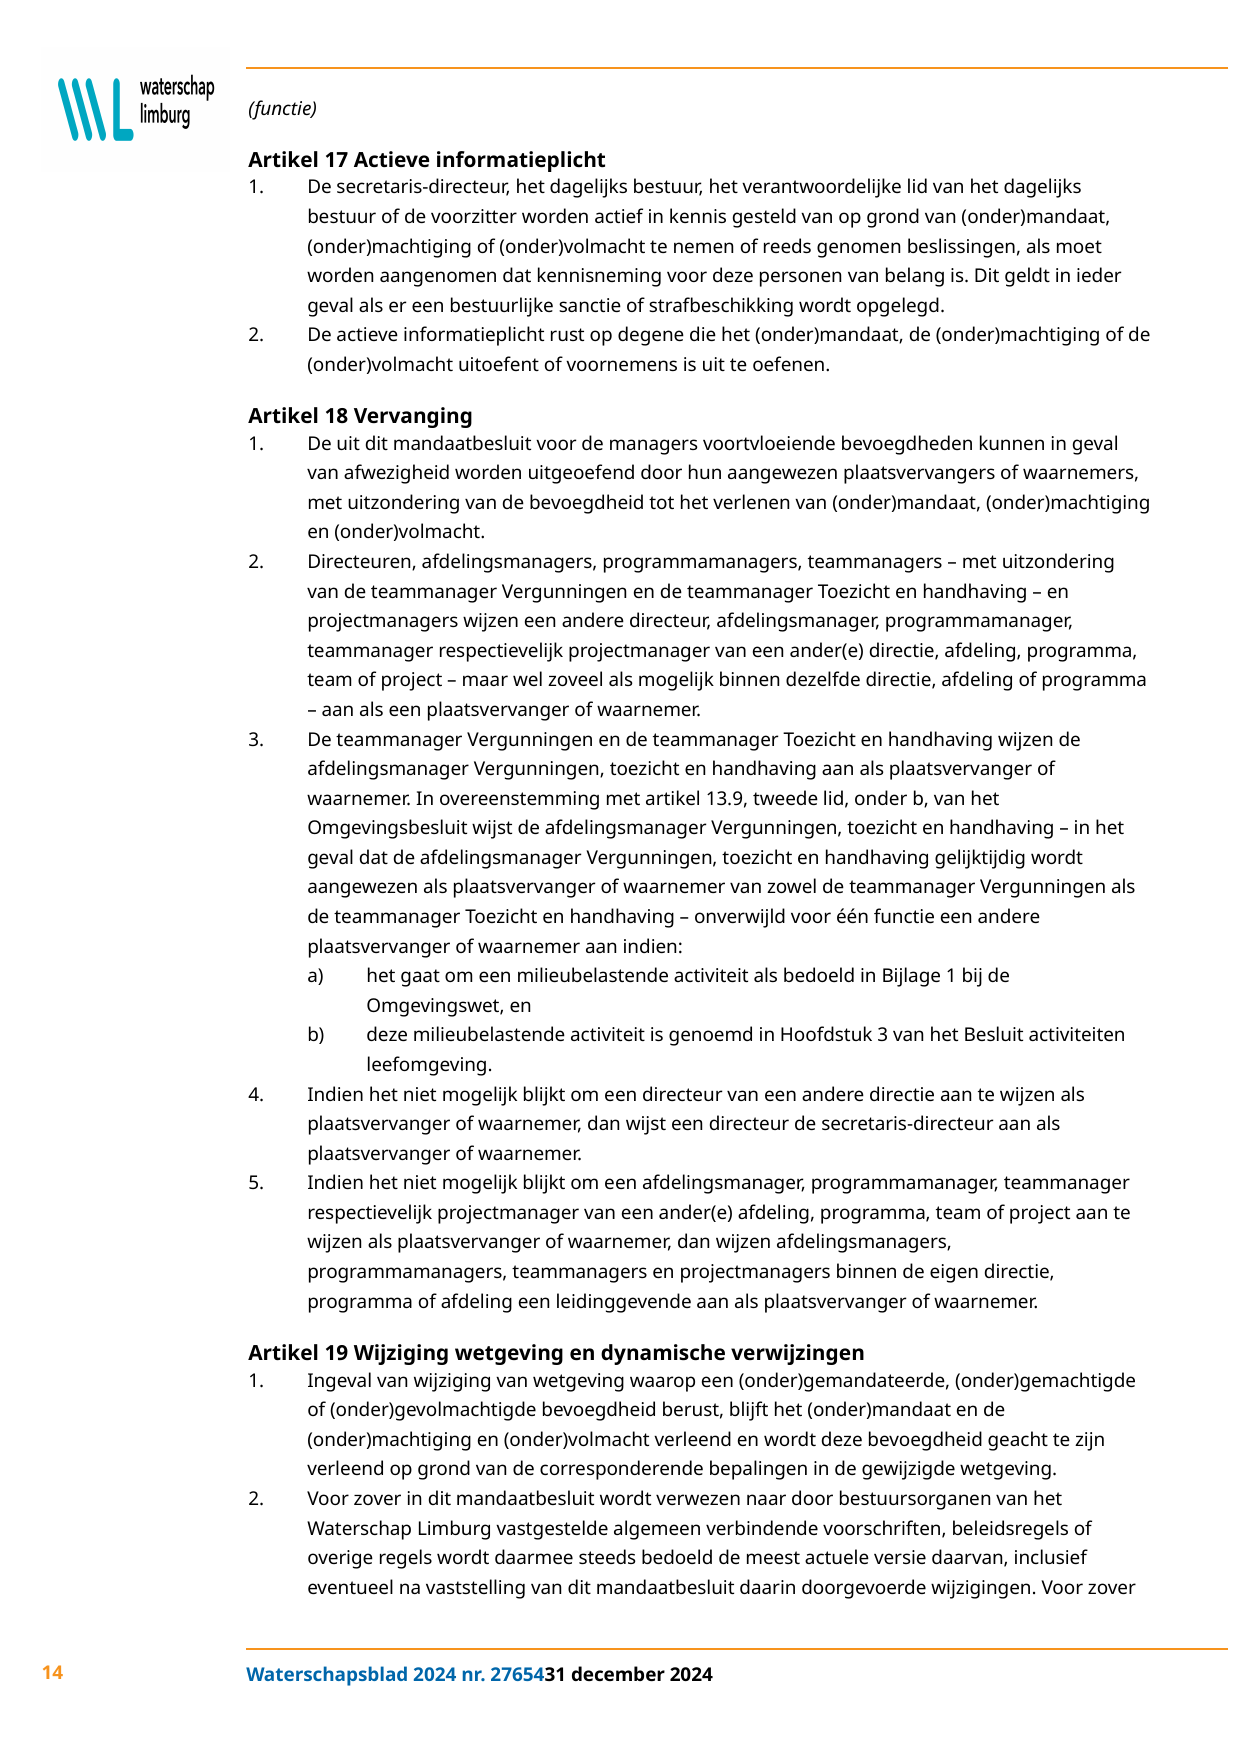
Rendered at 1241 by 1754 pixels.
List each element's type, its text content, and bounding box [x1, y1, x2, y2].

picture [41, 47, 231, 172]
list het gaat om een milieubelastende activiteit als bedoeld in Bijlage 1 bij de Omgevingswet, en [307, 962, 1152, 1018]
text Artikel 19 Wijziging wetgeving en dynamische verwijzingen [248, 1338, 1152, 1367]
list deze milieubelastende activiteit is genoemd in Hoofdstuk 3 van het Besluit activiteiten leefomgeving. [307, 1022, 1152, 1077]
list Indien het niet mogelijk blijkt om een afdelingsmanager, programmamanager, teammanager respectievelijk projectmanager van een ander(e) afdeling, programma, team of project aan te wijzen als plaatsvervanger of waarnemer, dan wijzen afdelingsmanagers, programmamanagers, teammanagers en projectmanagers binnen de eigen directie, programma of afdeling een leidinggevende aan als plaatsvervanger of waarnemer. [248, 1169, 1152, 1314]
list De secretaris-directeur, het dagelijks bestuur, het verantwoordelijke lid van het dagelijks bestuur of de voorzitter worden actief in kennis gesteld van op grond van (onder)mandaat, (onder)machtiging of (onder)volmacht te nemen of reeds genomen beslissingen, als moet worden aangenomen dat kennisneming voor deze personen van belang is. Dit geldt in ieder geval als er een bestuurlijke sanctie of strafbeschikking wordt opgelegd. [248, 174, 1152, 318]
list De uit dit mandaatbesluit voor de managers voortvloeiende bevoegdheden kunnen in geval van afwezigheid worden uitgeoefend door hun aangewezen plaatsvervangers of waarnemers, met uitzondering van de bevoegdheid tot het verlenen van (onder)mandaat, (onder)machtiging en (onder)volmacht. [248, 430, 1152, 544]
list Voor zover in dit mandaatbesluit wordt verwezen naar door bestuursorganen van het Waterschap Limburg vastgestelde algemeen verbindende voorschriften, beleidsregels of overige regels wordt daarmee steeds bedoeld de meest actuele versie daarvan, inclusief eventueel na vaststelling van dit mandaatbesluit daarin doorgevoerde wijzigingen. Voor zover [248, 1485, 1152, 1599]
text Artikel 18 Vervanging [248, 402, 1152, 430]
list De actieve informatieplicht rust op degene die het (onder)mandaat, de (onder)machtiging of de (onder)volmacht uitoefent of voornemens is uit te oefenen. [248, 322, 1152, 377]
list Ingeval van wijziging van wetgeving waarop een (onder)gemandateerde, (onder)gemachtigde of (onder)gevolmachtigde bevoegdheid berust, blijft het (onder)mandaat en de (onder)machtiging en (onder)volmacht verleend en wordt deze bevoegdheid geacht te zijn verleend op grond van de corresponderende bepalingen in de gewijzigde wetgeving. [248, 1367, 1152, 1481]
list Indien het niet mogelijk blijkt om een directeur van een andere directie aan te wijzen als plaatsvervanger of waarnemer, dan wijst een directeur de secretaris-directeur aan als plaatsvervanger of waarnemer. [248, 1081, 1152, 1166]
list De teammanager Vergunningen en de teammanager Toezicht en handhaving wijzen de afdelingsmanager Vergunningen, toezicht en handhaving aan als plaatsvervanger of waarnemer. In overeenstemming met artikel 13.9, tweede lid, onder b, van het Omgevingsbesluit wijst de afdelingsmanager Vergunningen, toezicht en handhaving – in het geval dat de afdelingsmanager Vergunningen, toezicht en handhaving gelijktijdig wordt aangewezen als plaatsvervanger of waarnemer van zowel de teammanager Vergunningen als de teammanager Toezicht en handhaving – onverwijld voor één functie een andere plaatsvervanger of waarnemer aan indien: [248, 726, 1152, 959]
text Artikel 17 Actieve informatieplicht [248, 145, 1152, 174]
list Directeuren, afdelingsmanagers, programmamanagers, teammanagers – met uitzondering van de teammanager Vergunningen en de teammanager Toezicht en handhaving – en projectmanagers wijzen een andere directeur, afdelingsmanager, programmamanager, teammanager respectievelijk projectmanager van een ander(e) directie, afdeling, programma, team of project – maar wel zoveel als mogelijk binnen dezelfde directie, afdeling of programma – aan als een plaatsvervanger of waarnemer. [248, 548, 1152, 722]
text (functie) [248, 95, 1152, 121]
